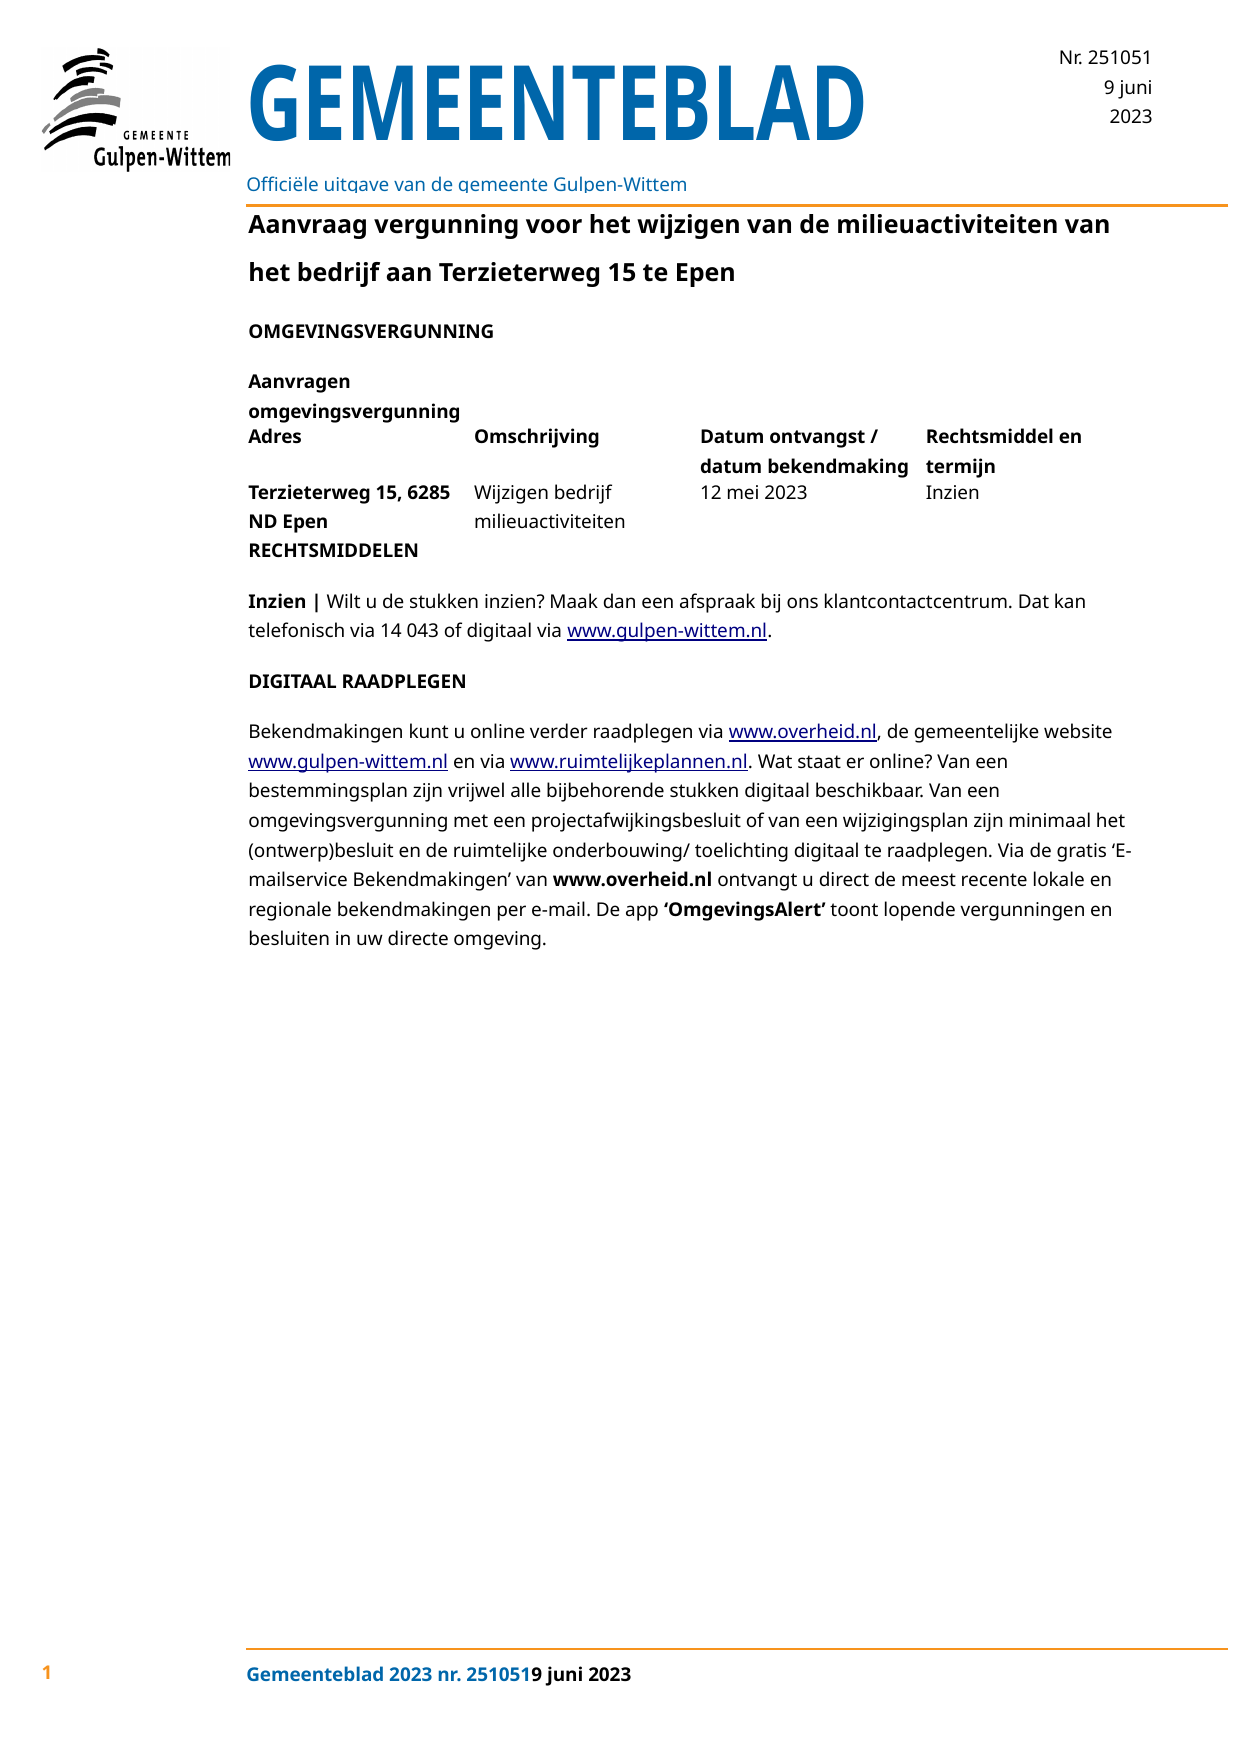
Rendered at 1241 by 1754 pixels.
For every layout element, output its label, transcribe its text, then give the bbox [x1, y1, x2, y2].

table_cell Inzien [926, 479, 1152, 534]
table_cell Adres [248, 424, 474, 479]
table_cell Datum ontvangst / datum bekendmaking [700, 424, 926, 479]
text OMGEVINGSVERGUNNING [248, 318, 1152, 344]
text RECHTSMIDDELEN [248, 538, 1152, 563]
table_header [474, 369, 700, 424]
text Aanvraag vergunning voor het wijzigen van de milieuactiviteiten van het bedrijf aan Terzieterweg 15 te Epen [248, 207, 1152, 288]
table_header [926, 369, 1152, 424]
table_header [700, 369, 926, 424]
table_cell Wijzigen bedrijf milieuactiviteiten [474, 479, 700, 534]
table_header Aanvragen omgevingsvergunning [248, 369, 474, 424]
picture [41, 47, 231, 172]
text Bekendmakingen kunt u online verder raadplegen via www.overheid.nl, de gemeentelijke website www.gulpen-wittem.nl en via www.ruimtelijkeplannen.nl. Wat staat er online? Van een bestemmingsplan zijn vrijwel alle bijbehorende stukken digitaal beschikbaar. Van een omgevingsvergunning met een projectafwijkingsbesluit of van een wijzigingsplan zijn minimaal het (ontwerp)besluit en de ruimtelijke onderbouwing/ toelichting digitaal te raadplegen. Via de gratis ‘E-mailservice Bekendmakingen’ van www.overheid.nl ontvangt u direct de meest recente lokale en regionale bekendmakingen per e-mail. De app ‘OmgevingsAlert’ toont lopende vergunningen en besluiten in uw directe omgeving. [248, 718, 1152, 951]
text DIGITAAL RAADPLEGEN [248, 668, 1152, 694]
table_cell Omschrijving [474, 424, 700, 479]
table_cell 12 mei 2023 [700, 479, 926, 534]
table_cell Rechtsmiddel en termijn [926, 424, 1152, 479]
text Inzien | Wilt u de stukken inzien? Maak dan een afspraak bij ons klantcontactcentrum. Dat kan telefonisch via 14 043 of digitaal via www.gulpen-wittem.nl. [248, 588, 1152, 643]
table_cell Terzieterweg 15, 6285 ND Epen [248, 479, 474, 534]
